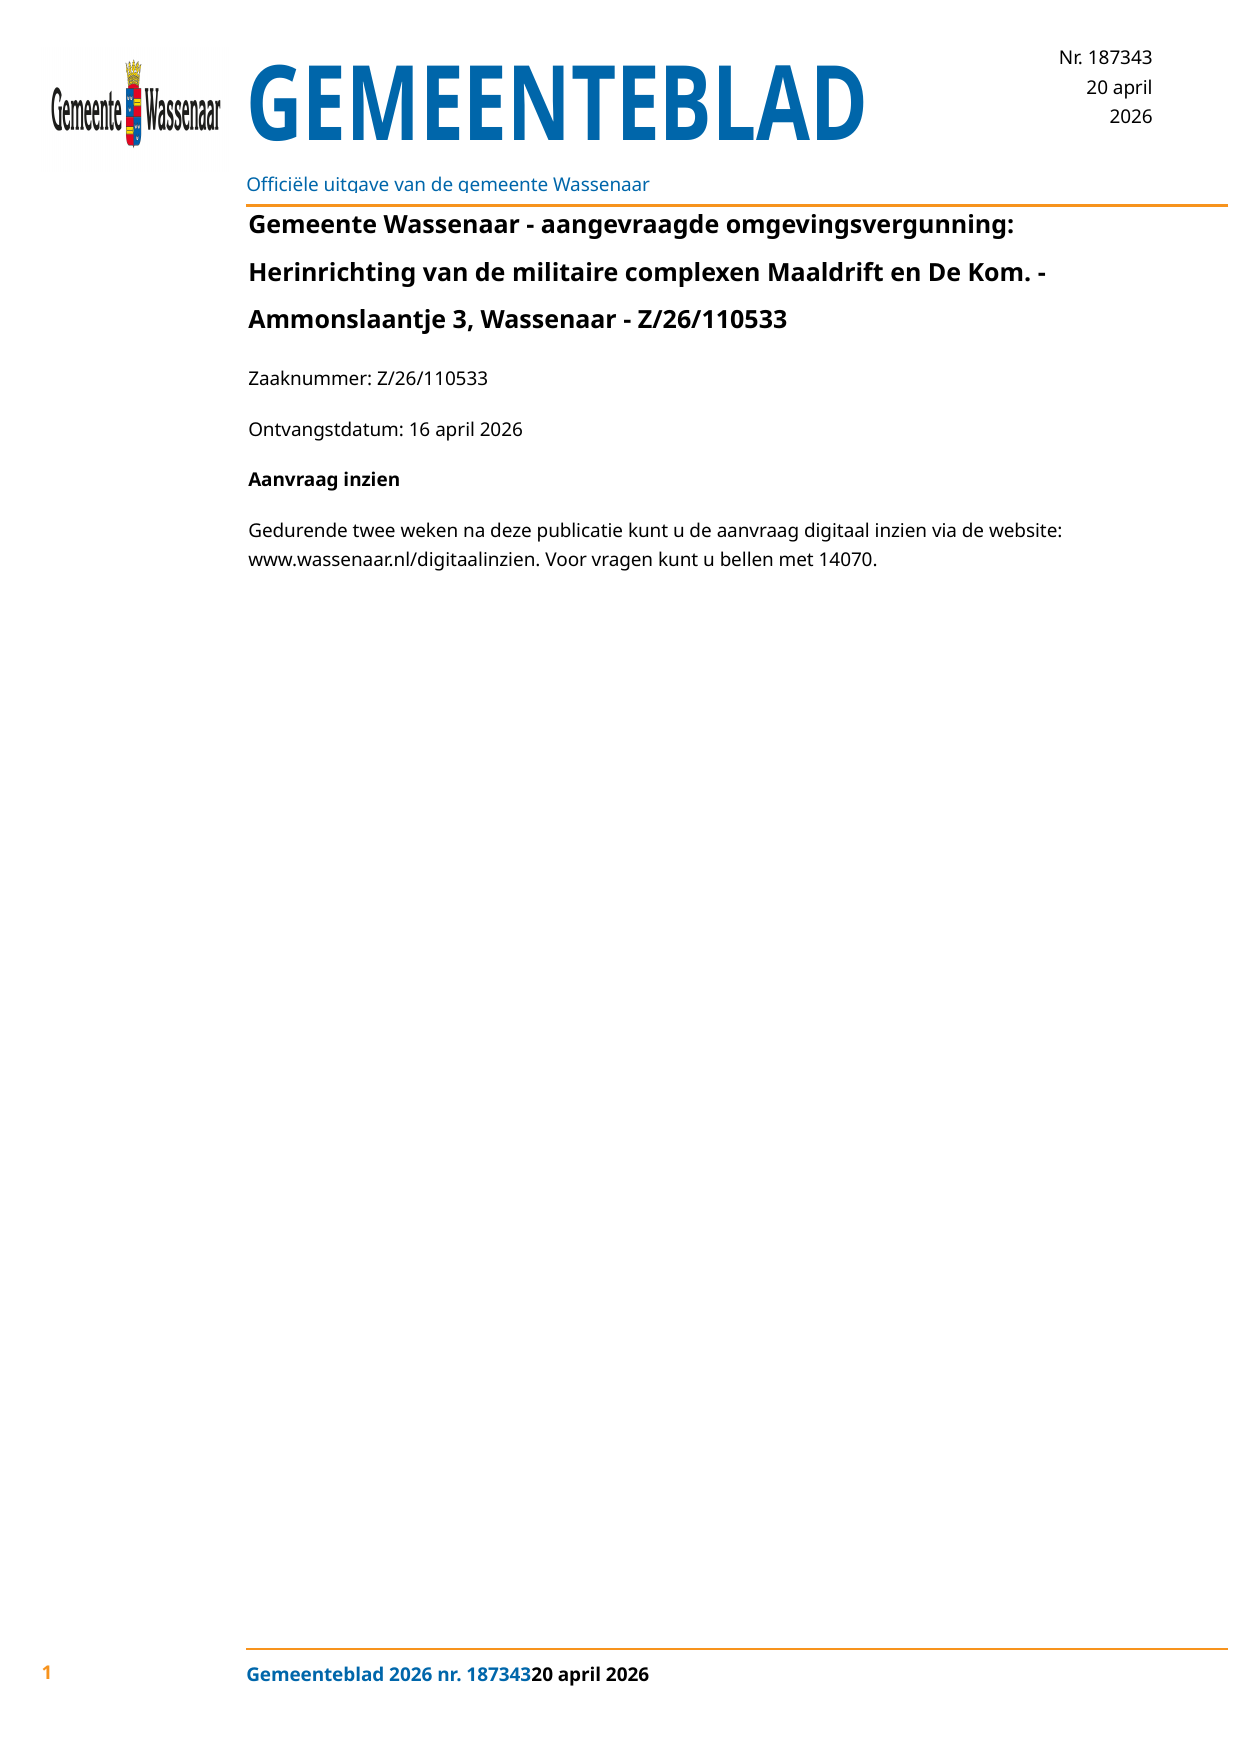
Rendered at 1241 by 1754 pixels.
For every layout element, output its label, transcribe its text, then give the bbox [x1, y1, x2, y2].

text Gedurende twee weken na deze publicatie kunt u de aanvraag digitaal inzien via de website: www.wassenaar.nl/digitaalinzien. Voor vragen kunt u bellen met 14070. [248, 517, 1152, 572]
picture [41, 47, 231, 172]
text Zaaknummer: Z/26/110533 [248, 366, 1152, 391]
text Aanvraag inzien [248, 466, 1152, 492]
text Ontvangstdatum: 16 april 2026 [248, 416, 1152, 442]
text Gemeente Wassenaar - aangevraagde omgevingsvergunning: Herinrichting van de militaire complexen Maaldrift en De Kom. - Ammonslaantje 3, Wassenaar - Z/26/110533 [248, 207, 1152, 336]
